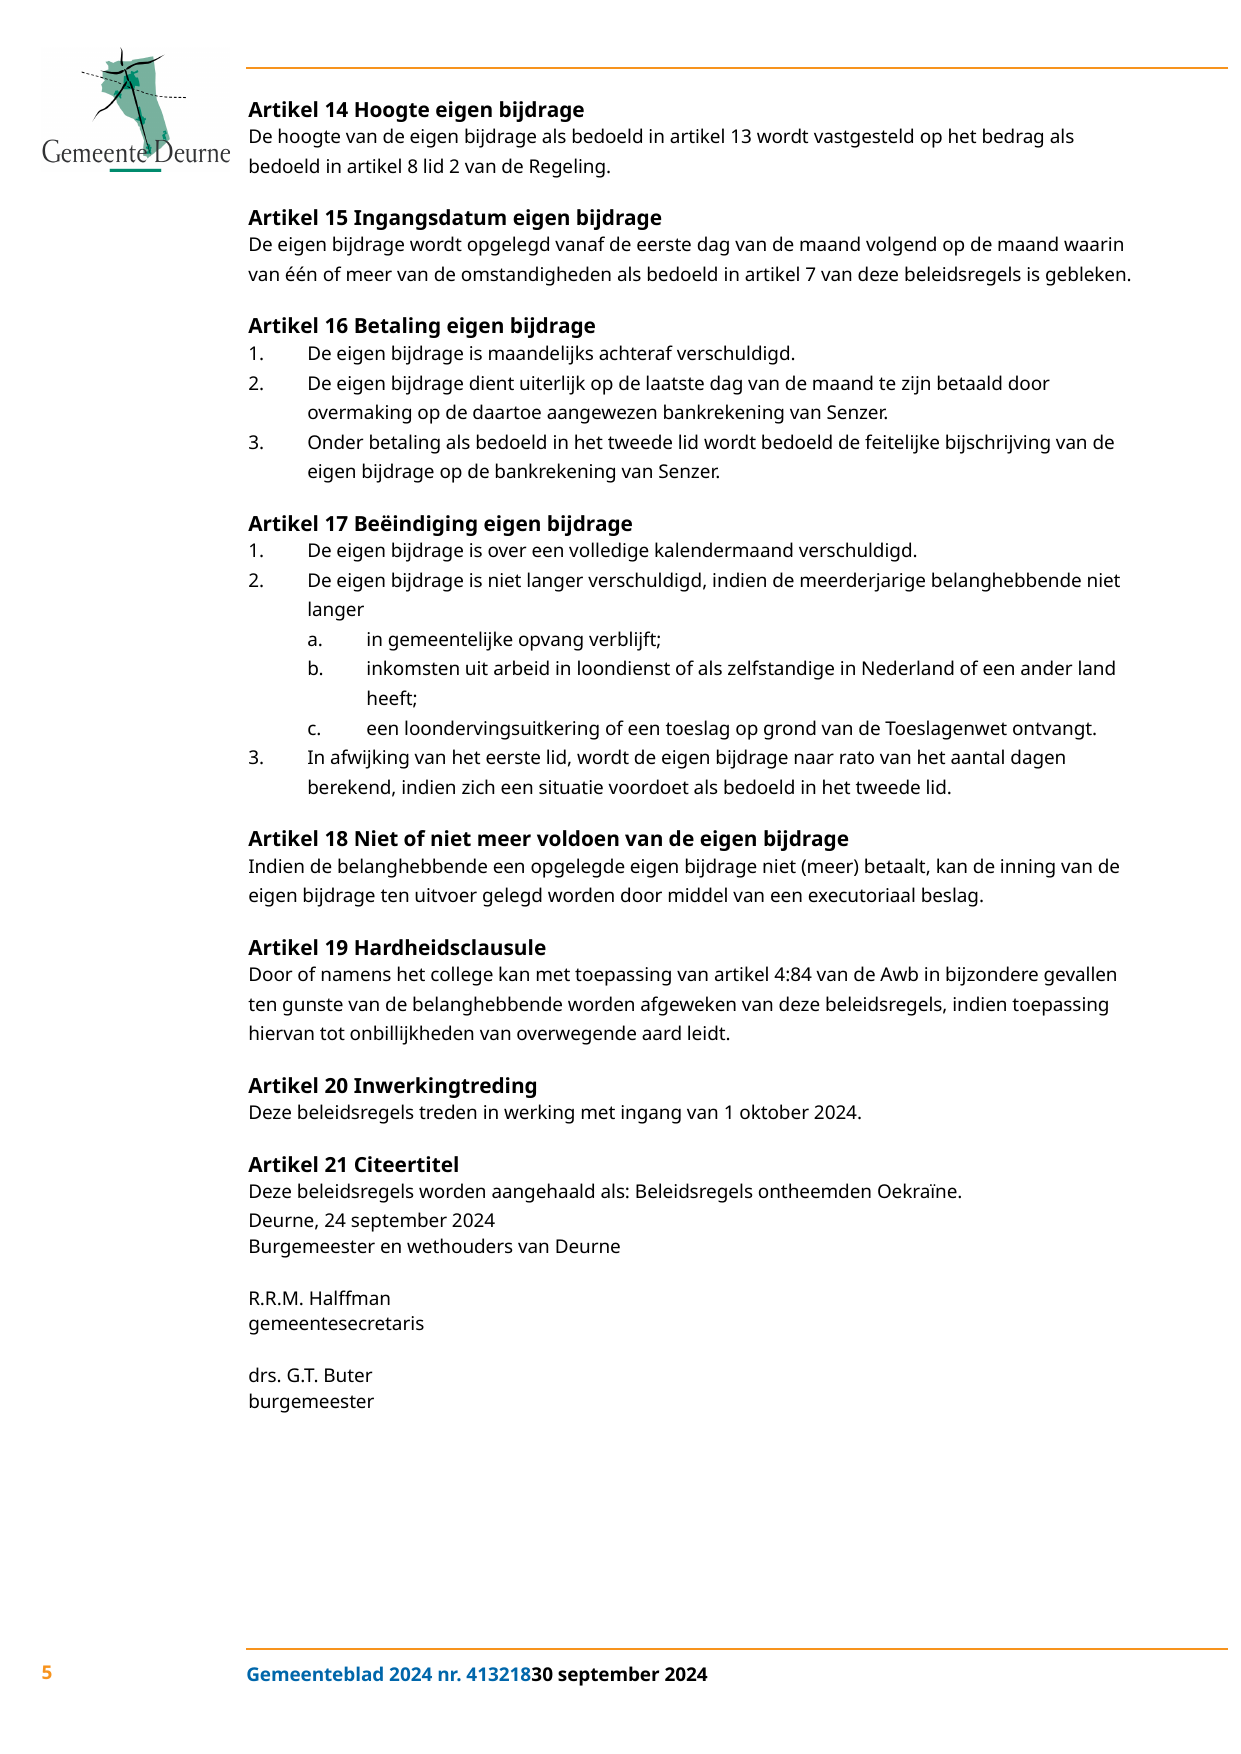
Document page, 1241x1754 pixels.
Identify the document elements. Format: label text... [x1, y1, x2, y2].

text Door of namens het college kan met toepassing van artikel 4:84 van de Awb in bijzondere gevallen ten gunste van de belanghebbende worden afgeweken van deze beleidsregels, indien toepassing hiervan tot onbillijkheden van overwegende aard leidt. [248, 961, 1152, 1046]
text R.R.M. Halffman [248, 1285, 1152, 1311]
text Artikel 17 Beëindiging eigen bijdrage [248, 509, 1152, 537]
list De eigen bijdrage is maandelijks achteraf verschuldigd. [248, 340, 1152, 366]
list Onder betaling als bedoeld in het tweede lid wordt bedoeld de feitelijke bijschrijving van de eigen bijdrage op de bankrekening van Senzer. [248, 429, 1152, 484]
text drs. G.T. Buter [248, 1362, 1152, 1388]
list inkomsten uit arbeid in loondienst of als zelfstandige in Nederland of een ander land heeft; [307, 656, 1152, 711]
text Indien de belanghebbende een opgelegde eigen bijdrage niet (meer) betaalt, kan de inning van de eigen bijdrage ten uitvoer gelegd worden door middel van een executoriaal beslag. [248, 853, 1152, 908]
text Artikel 14 Hoogte eigen bijdrage [248, 95, 1152, 123]
text Burgemeester en wethouders van Deurne [248, 1233, 1152, 1259]
text Artikel 16 Betaling eigen bijdrage [248, 312, 1152, 340]
text Artikel 15 Ingangsdatum eigen bijdrage [248, 203, 1152, 232]
text Artikel 19 Hardheidsclausule [248, 933, 1152, 961]
list De eigen bijdrage is over een volledige kalendermaand verschuldigd. [248, 537, 1152, 563]
text Deze beleidsregels treden in werking met ingang van 1 oktober 2024. [248, 1099, 1152, 1125]
text De eigen bijdrage wordt opgelegd vanaf de eerste dag van de maand volgend op de maand waarin van één of meer van de omstandigheden als bedoeld in artikel 7 van deze beleidsregels is gebleken. [248, 232, 1152, 287]
text Artikel 20 Inwerkingtreding [248, 1071, 1152, 1099]
list De eigen bijdrage dient uiterlijk op de laatste dag van de maand te zijn betaald door overmaking op de daartoe aangewezen bankrekening van Senzer. [248, 370, 1152, 425]
list In afwijking van het eerste lid, wordt de eigen bijdrage naar rato van het aantal dagen berekend, indien zich een situatie voordoet als bedoeld in het tweede lid. [248, 744, 1152, 800]
text burgemeester [248, 1388, 1152, 1413]
picture [41, 47, 231, 172]
list een loondervingsuitkering of een toeslag op grond van de Toeslagenwet ontvangt. [307, 715, 1152, 741]
list De eigen bijdrage is niet langer verschuldigd, indien de meerderjarige belanghebbende niet langer [248, 567, 1152, 622]
text Deze beleidsregels worden aangehaald als: Beleidsregels ontheemden Oekraïne. [248, 1178, 1152, 1204]
list in gemeentelijke opvang verblijft; [307, 626, 1152, 652]
text Artikel 21 Citeertitel [248, 1150, 1152, 1178]
text gemeentesecretaris [248, 1311, 1152, 1336]
text Artikel 18 Niet of niet meer voldoen van de eigen bijdrage [248, 824, 1152, 853]
text De hoogte van de eigen bijdrage als bedoeld in artikel 13 wordt vastgesteld op het bedrag als bedoeld in artikel 8 lid 2 van de Regeling. [248, 123, 1152, 178]
text Deurne, 24 september 2024 [248, 1208, 1152, 1233]
